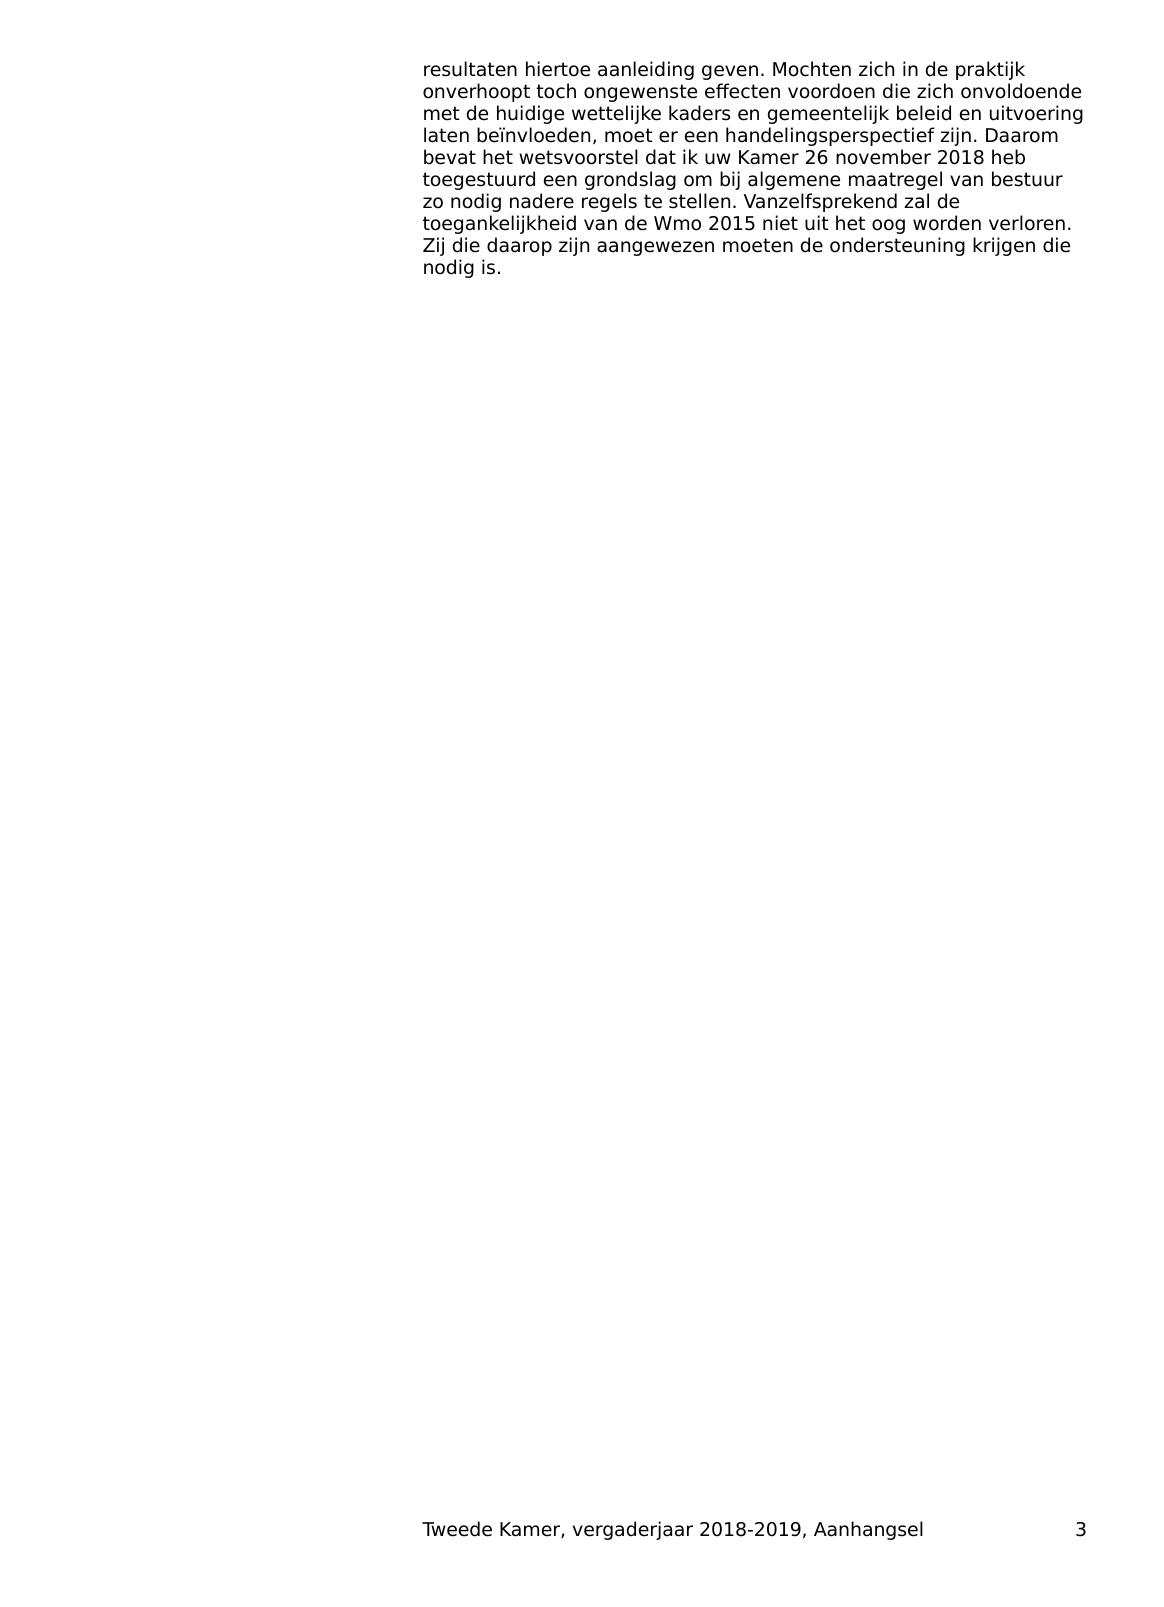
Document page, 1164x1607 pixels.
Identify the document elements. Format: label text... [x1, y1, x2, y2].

text resultaten hiertoe aanleiding geven. Mochten zich in de praktijk onverhoopt toch ongewenste effecten voordoen die zich onvoldoende met de huidige wettelijke kaders en gemeentelijk beleid en uitvoering laten beïnvloeden, moet er een handelingsperspectief zijn. Daarom bevat het wetsvoorstel dat ik uw Kamer 26 november 2018 heb toegestuurd een grondslag om bij algemene maatregel van bestuur zo nodig nadere regels te stellen. Vanzelfsprekend zal de toegankelijkheid van de Wmo 2015 niet uit het oog worden verloren. Zij die daarop zijn aangewezen moeten de ondersteuning krijgen die nodig is. [422, 59, 1087, 279]
